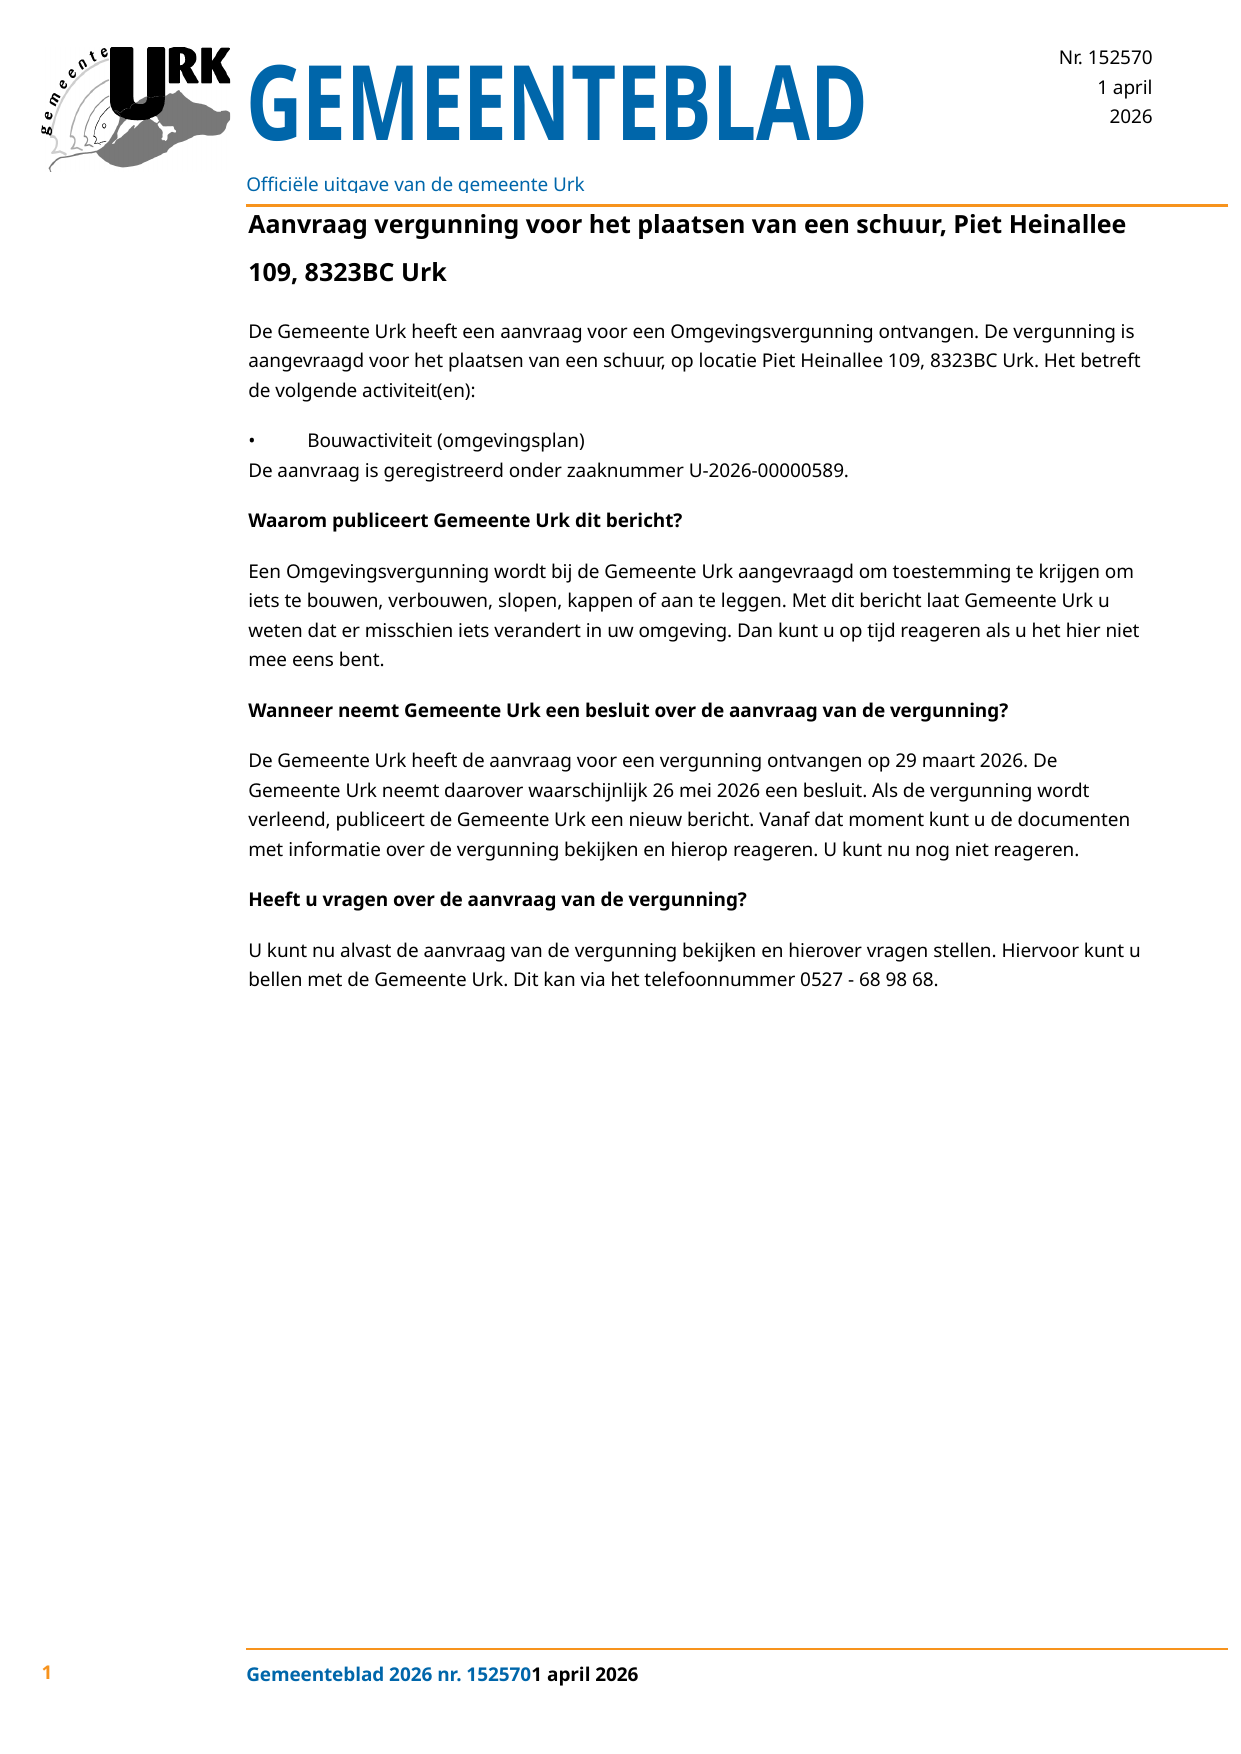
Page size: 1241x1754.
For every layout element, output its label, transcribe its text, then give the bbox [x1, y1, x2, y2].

text De Gemeente Urk heeft een aanvraag voor een Omgevingsvergunning ontvangen. De vergunning is aangevraagd voor het plaatsen van een schuur, op locatie Piet Heinallee 109, 8323BC Urk. Het betreft de volgende activiteit(en): [248, 318, 1152, 403]
text Wanneer neemt Gemeente Urk een besluit over de aanvraag van de vergunning? [248, 697, 1152, 723]
text Waarom publiceert Gemeente Urk dit bericht? [248, 507, 1152, 533]
text Een Omgevingsvergunning wordt bij de Gemeente Urk aangevraagd om toestemming te krijgen om iets te bouwen, verbouwen, slopen, kappen of aan te leggen. Met dit bericht laat Gemeente Urk u weten dat er misschien iets verandert in uw omgeving. Dan kunt u op tijd reageren als u het hier niet mee eens bent. [248, 558, 1152, 672]
text Aanvraag vergunning voor het plaatsen van een schuur, Piet Heinallee 109, 8323BC Urk [248, 207, 1152, 288]
text Heeft u vragen over de aanvraag van de vergunning? [248, 887, 1152, 912]
list Bouwactiviteit (omgevingsplan) [248, 427, 1152, 453]
text De Gemeente Urk heeft de aanvraag voor een vergunning ontvangen op 29 maart 2026. De Gemeente Urk neemt daarover waarschijnlijk 26 mei 2026 een besluit. Als de vergunning wordt verleend, publiceert de Gemeente Urk een nieuw bericht. Vanaf dat moment kunt u de documenten met informatie over de vergunning bekijken en hierop reageren. U kunt nu nog niet reageren. [248, 747, 1152, 862]
text U kunt nu alvast de aanvraag van de vergunning bekijken en hierover vragen stellen. Hiervoor kunt u bellen met de Gemeente Urk. Dit kan via het telefoonnummer 0527 - 68 98 68. [248, 937, 1152, 992]
picture [41, 47, 231, 172]
text De aanvraag is geregistreerd onder zaaknummer U-2026-00000589. [248, 457, 1152, 483]
